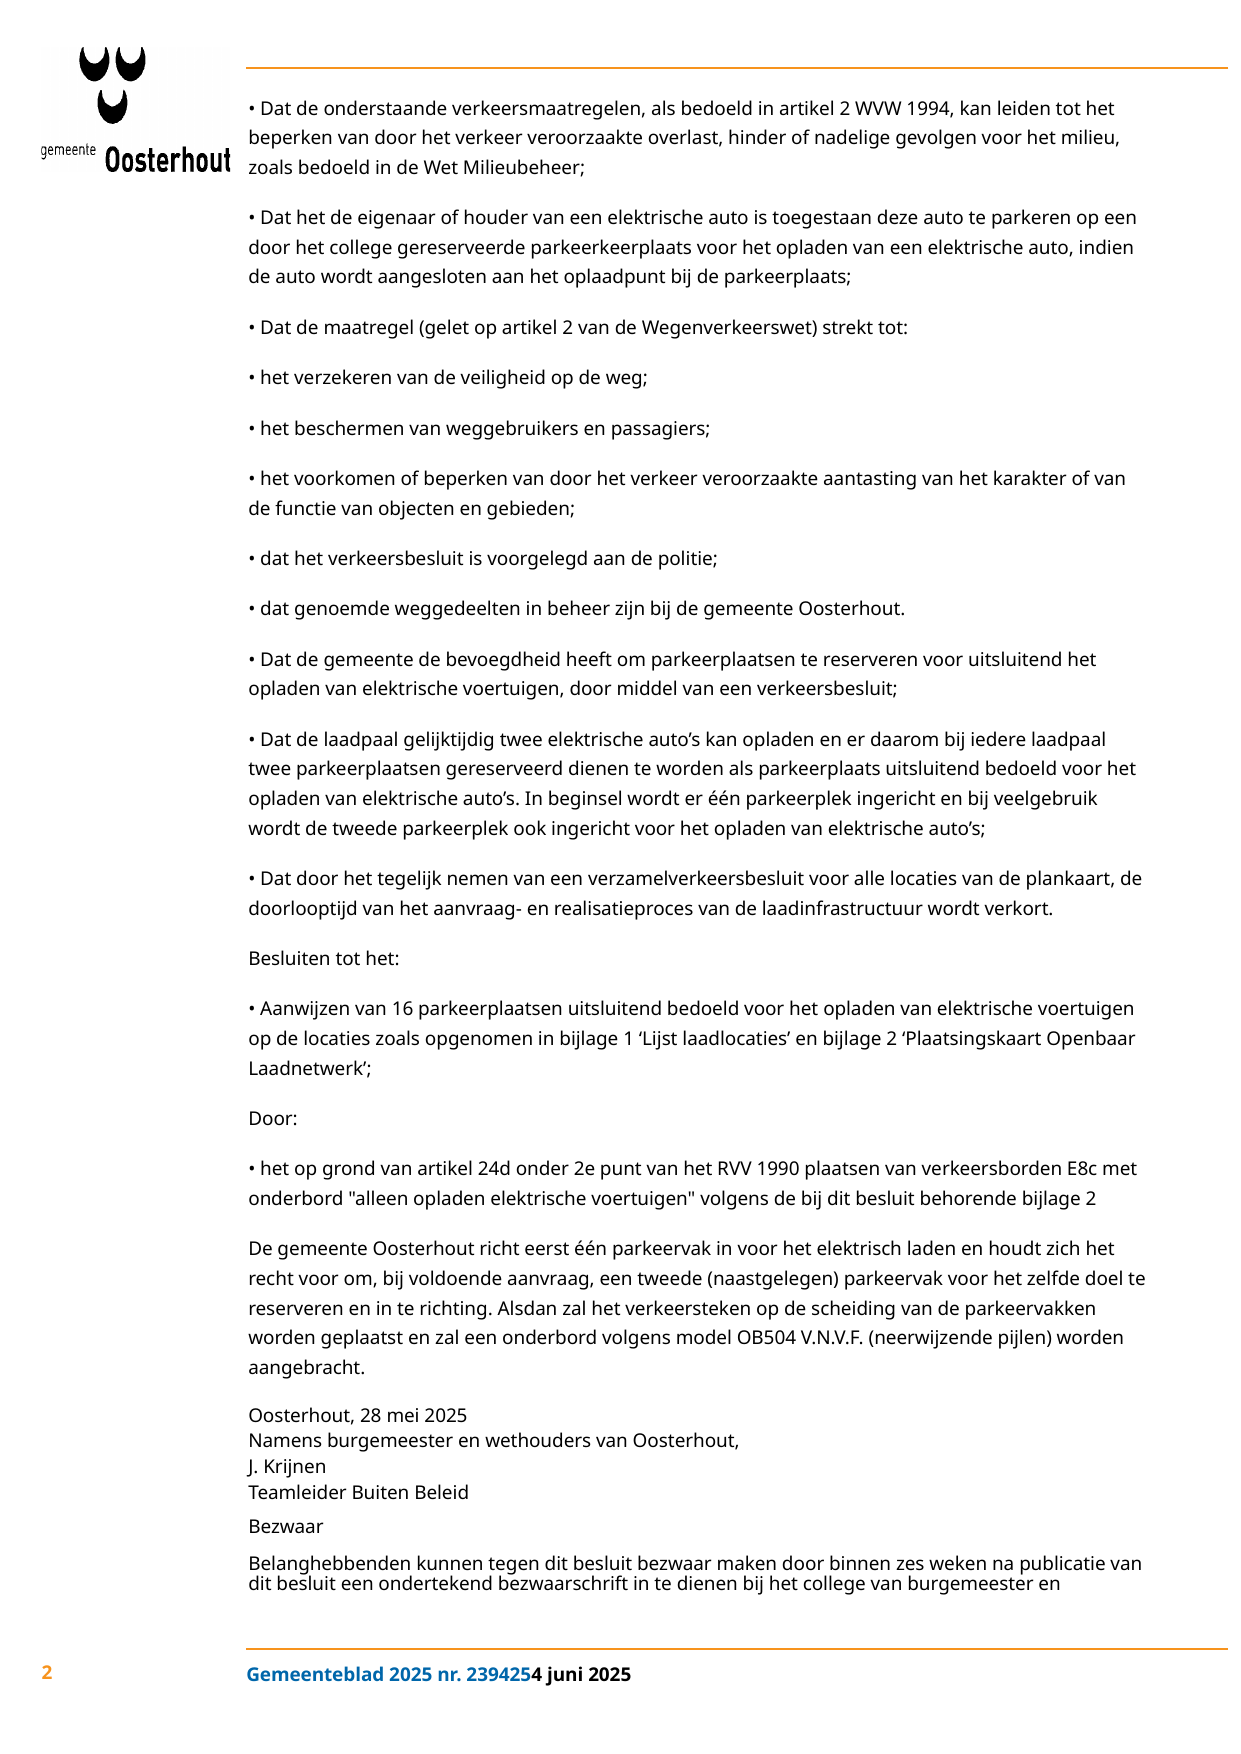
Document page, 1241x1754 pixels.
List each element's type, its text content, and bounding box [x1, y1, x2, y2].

text Teamleider Buiten Beleid [248, 1479, 1152, 1505]
text • het beschermen van weggebruikers en passagiers; [248, 415, 1152, 441]
text Belanghebbenden kunnen tegen dit besluit bezwaar maken door binnen zes weken na publicatie van dit besluit een ondertekend bezwaarschrift in te dienen bij het college van burgemeester en [248, 1555, 1152, 1594]
text • dat het verkeersbesluit is voorgelegd aan de politie; [248, 545, 1152, 571]
text Oosterhout, 28 mei 2025 [248, 1402, 1152, 1427]
text • Dat de maatregel (gelet op artikel 2 van de Wegenverkeerswet) strekt tot: [248, 314, 1152, 340]
text J. Krijnen [248, 1453, 1152, 1479]
text • het op grond van artikel 24d onder 2e punt van het RVV 1990 plaatsen van verkeersborden E8c met onderbord "alleen opladen elektrische voertuigen" volgens de bij dit besluit behorende bijlage 2 [248, 1156, 1152, 1211]
text • Dat door het tegelijk nemen van een verzamelverkeersbesluit voor alle locaties van de plankaart, de doorlooptijd van het aanvraag- en realisatieproces van de laadinfrastructuur wordt verkort. [248, 865, 1152, 921]
text Namens burgemeester en wethouders van Oosterhout, [248, 1427, 1152, 1453]
text Besluiten tot het: [248, 945, 1152, 971]
text • Dat het de eigenaar of houder van een elektrische auto is toegestaan deze auto te parkeren op een door het college gereserveerde parkeerkeerplaats voor het opladen van een elektrische auto, indien de auto wordt aangesloten aan het oplaadpunt bij de parkeerplaats; [248, 204, 1152, 289]
text • Dat de onderstaande verkeersmaatregelen, als bedoeld in artikel 2 WVW 1994, kan leiden tot het beperken van door het verkeer veroorzaakte overlast, hinder of nadelige gevolgen voor het milieu, zoals bedoeld in de Wet Milieubeheer; [248, 95, 1152, 180]
text De gemeente Oosterhout richt eerst één parkeervak in voor het elektrisch laden en houdt zich het recht voor om, bij voldoende aanvraag, een tweede (naastgelegen) parkeervak voor het zelfde doel te reserveren en in te richting. Alsdan zal het verkeersteken op de scheiding van de parkeervakken worden geplaatst en zal een onderbord volgens model OB504 V.N.V.F. (neerwijzende pijlen) worden aangebracht. [248, 1236, 1152, 1380]
text • het verzekeren van de veiligheid op de weg; [248, 364, 1152, 390]
text • Dat de gemeente de bevoegdheid heeft om parkeerplaatsen te reserveren voor uitsluitend het opladen van elektrische voertuigen, door middel van een verkeersbesluit; [248, 646, 1152, 701]
text • dat genoemde weggedeelten in beheer zijn bij de gemeente Oosterhout. [248, 596, 1152, 621]
text Bezwaar [248, 1518, 1152, 1538]
picture [41, 47, 231, 172]
text • het voorkomen of beperken van door het verkeer veroorzaakte aantasting van het karakter of van de functie van objecten en gebieden; [248, 465, 1152, 521]
text • Aanwijzen van 16 parkeerplaatsen uitsluitend bedoeld voor het opladen van elektrische voertuigen op de locaties zoals opgenomen in bijlage 1 ‘Lijst laadlocaties’ en bijlage 2 ‘Plaatsingskaart Openbaar Laadnetwerk’; [248, 996, 1152, 1081]
text • Dat de laadpaal gelijktijdig twee elektrische auto’s kan opladen en er daarom bij iedere laadpaal twee parkeerplaatsen gereserveerd dienen te worden als parkeerplaats uitsluitend bedoeld voor het opladen van elektrische auto’s. In beginsel wordt er één parkeerplek ingericht en bij veelgebruik wordt de tweede parkeerplek ook ingericht voor het opladen van elektrische auto’s; [248, 726, 1152, 841]
text Door: [248, 1105, 1152, 1131]
